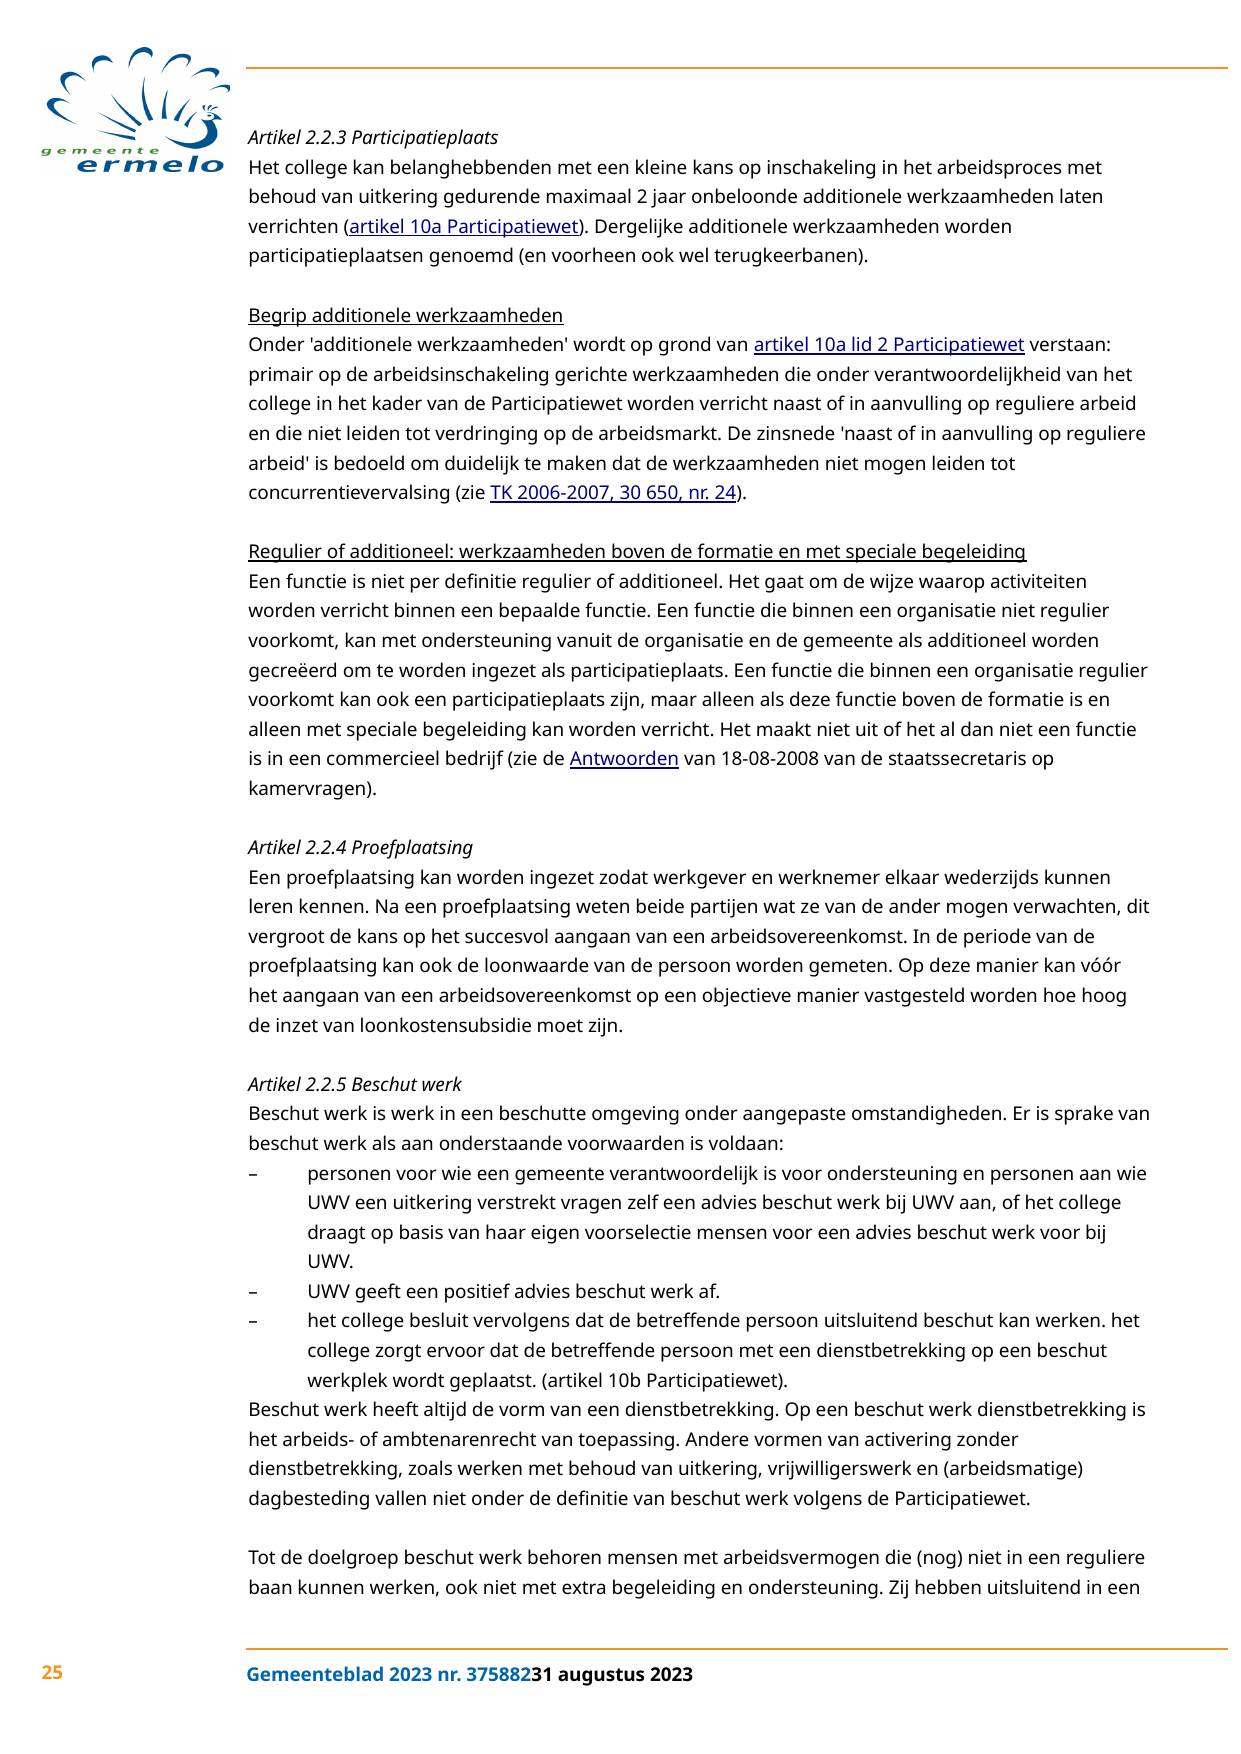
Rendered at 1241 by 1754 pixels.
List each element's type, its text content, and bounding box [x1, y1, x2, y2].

text Tot de doelgroep beschut werk behoren mensen met arbeidsvermogen die (nog) niet in een reguliere baan kunnen werken, ook niet met extra begeleiding en ondersteuning. Zij hebben uitsluitend in een [248, 1544, 1152, 1600]
list het college besluit vervolgens dat de betreffende persoon uitsluitend beschut kan werken. het college zorgt ervoor dat de betreffende persoon met een dienstbetrekking op een beschut werkplek wordt geplaatst. (artikel 10b Participatiewet). [248, 1308, 1152, 1393]
text Artikel 2.2.4 Proefplaatsing [248, 834, 1152, 860]
list UWV geeft een positief advies beschut werk af. [248, 1278, 1152, 1304]
picture [41, 47, 231, 172]
text Regulier of additioneel: werkzaamheden boven de formatie en met speciale begeleiding [248, 538, 1152, 564]
text Onder 'additionele werkzaamheden' wordt op grond van artikel 10a lid 2 Participatiewet verstaan: primair op de arbeidsinschakeling gerichte werkzaamheden die onder verantwoordelijkheid van het college in het kader van de Participatiewet worden verricht naast of in aanvulling op reguliere arbeid en die niet leiden tot verdringing op de arbeidsmarkt. De zinsnede 'naast of in aanvulling op reguliere arbeid' is bedoeld om duidelijk te maken dat de werkzaamheden niet mogen leiden tot concurrentievervalsing (zie TK 2006-2007, 30 650, nr. 24). [248, 331, 1152, 505]
text Een functie is niet per definitie regulier of additioneel. Het gaat om de wijze waarop activiteiten worden verricht binnen een bepaalde functie. Een functie die binnen een organisatie niet regulier voorkomt, kan met ondersteuning vanuit de organisatie en de gemeente als additioneel worden gecreëerd om te worden ingezet als participatieplaats. Een functie die binnen een organisatie regulier voorkomt kan ook een participatieplaats zijn, maar alleen als deze functie boven de formatie is en alleen met speciale begeleiding kan worden verricht. Het maakt niet uit of het al dan niet een functie is in een commercieel bedrijf (zie de Antwoorden van 18-08-2008 van de staatssecretaris op kamervragen). [248, 568, 1152, 801]
text Beschut werk is werk in een beschutte omgeving onder aangepaste omstandigheden. Er is sprake van beschut werk als aan onderstaande voorwaarden is voldaan: [248, 1101, 1152, 1156]
text Beschut werk heeft altijd de vorm van een dienstbetrekking. Op een beschut werk dienstbetrekking is het arbeids- of ambtenarenrecht van toepassing. Andere vormen van activering zonder dienstbetrekking, zoals werken met behoud van uitkering, vrijwilligerswerk en (arbeidsmatige) dagbesteding vallen niet onder de definitie van beschut werk volgens de Participatiewet. [248, 1396, 1152, 1511]
text Begrip additionele werkzaamheden [248, 302, 1152, 328]
text Artikel 2.2.5 Beschut werk [248, 1071, 1152, 1097]
list personen voor wie een gemeente verantwoordelijk is voor ondersteuning en personen aan wie UWV een uitkering verstrekt vragen zelf een advies beschut werk bij UWV aan, of het college draagt op basis van haar eigen voorselectie mensen voor een advies beschut werk voor bij UWV. [248, 1160, 1152, 1274]
text Een proefplaatsing kan worden ingezet zodat werkgever en werknemer elkaar wederzijds kunnen leren kennen. Na een proefplaatsing weten beide partijen wat ze van de ander mogen verwachten, dit vergroot de kans op het succesvol aangaan van een arbeidsovereenkomst. In de periode van de proefplaatsing kan ook de loonwaarde van de persoon worden gemeten. Op deze manier kan vóór het aangaan van een arbeidsovereenkomst op een objectieve manier vastgesteld worden hoe hoog de inzet van loonkostensubsidie moet zijn. [248, 864, 1152, 1038]
text Het college kan belanghebbenden met een kleine kans op inschakeling in het arbeidsproces met behoud van uitkering gedurende maximaal 2 jaar onbeloonde additionele werkzaamheden laten verrichten (artikel 10a Participatiewet). Dergelijke additionele werkzaamheden worden participatieplaatsen genoemd (en voorheen ook wel terugkeerbanen). [248, 154, 1152, 268]
text Artikel 2.2.3 Participatieplaats [248, 124, 1152, 150]
